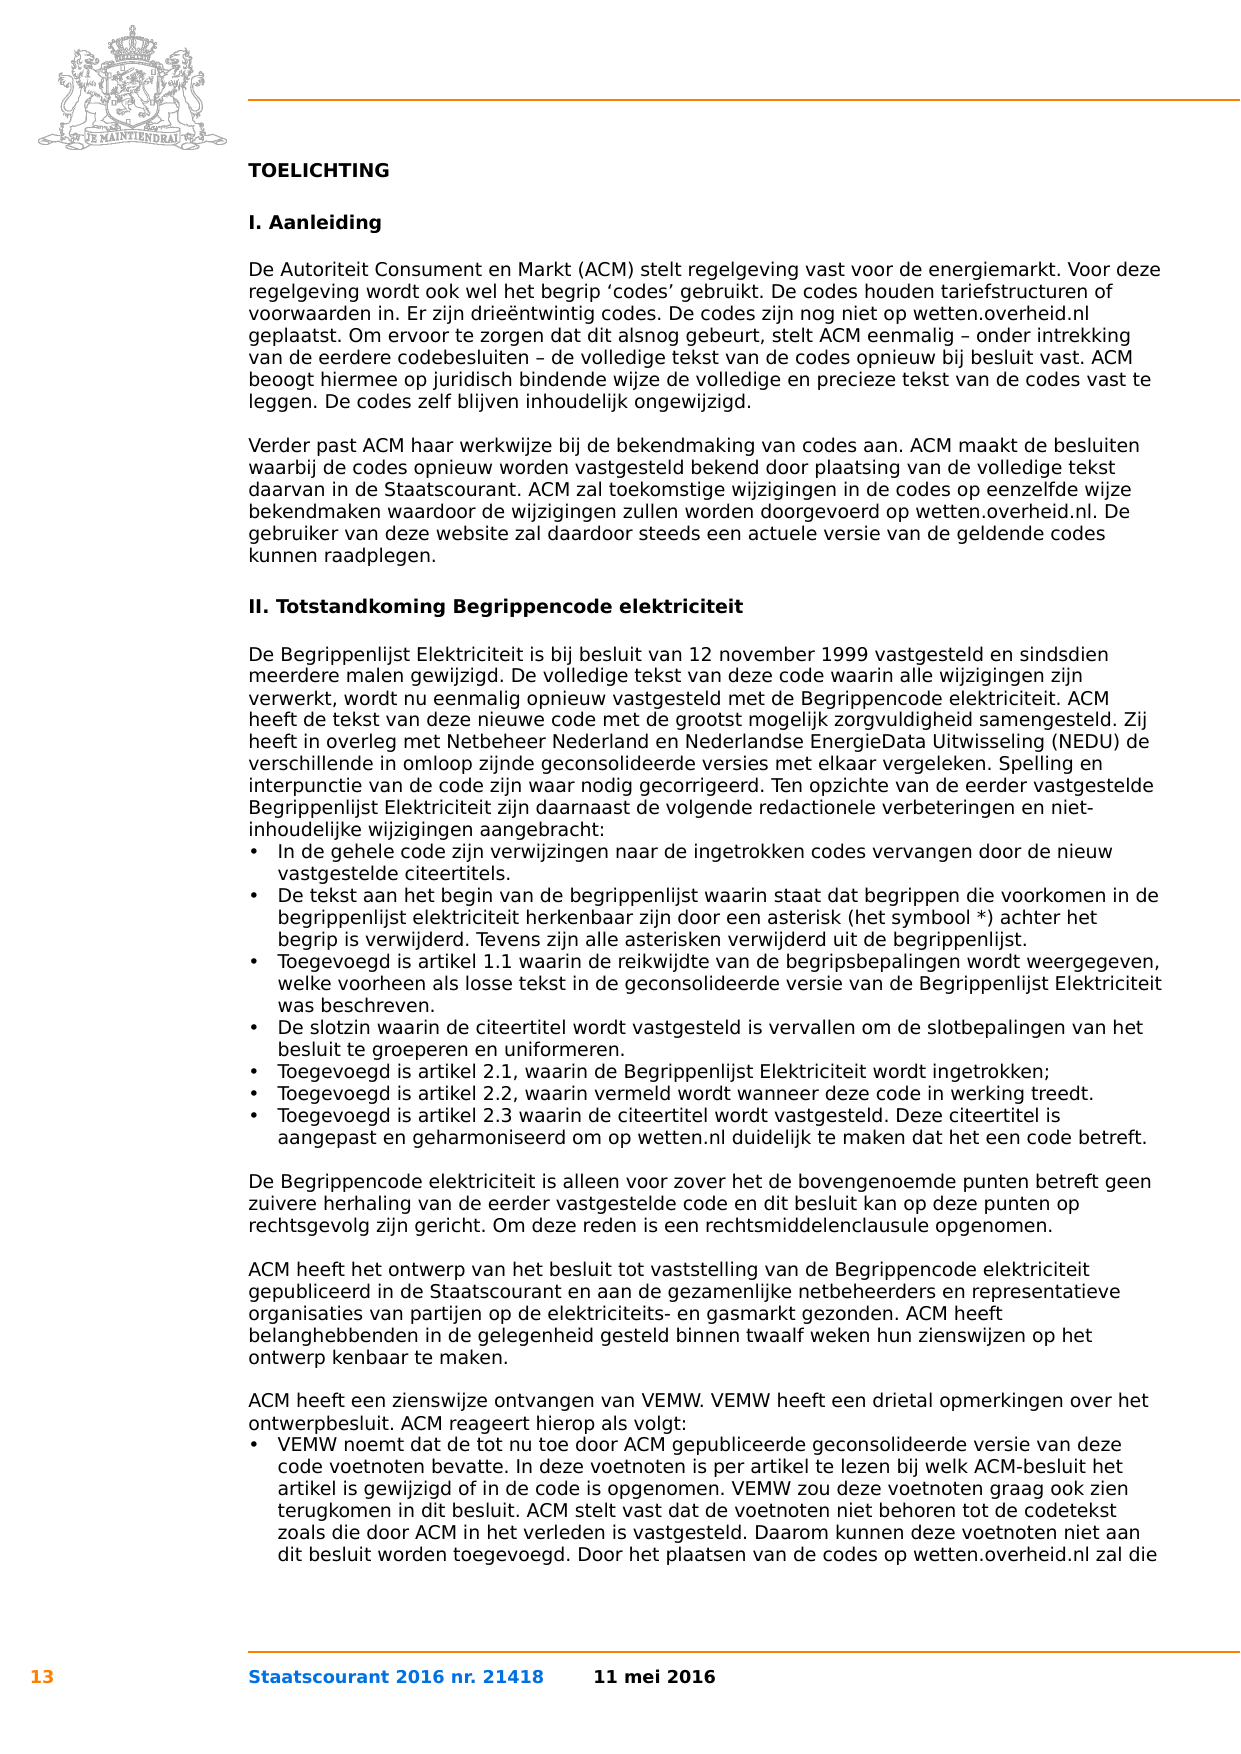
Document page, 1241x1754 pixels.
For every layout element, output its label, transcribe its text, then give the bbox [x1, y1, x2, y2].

picture [38, 25, 227, 150]
text De Begrippenlijst Elektriciteit is bij besluit van 12 november 1999 vastgesteld en sindsdien meerdere malen gewijzigd. De volledige tekst van deze code waarin alle wijzigingen zijn verwerkt, wordt nu eenmalig opnieuw vastgesteld met de Begrippencode elektriciteit. ACM heeft de tekst van deze nieuwe code met de grootst mogelijk zorgvuldigheid samengesteld. Zij heeft in overleg met Netbeheer Nederland en Nederlandse EnergieData Uitwisseling (NEDU) de verschillende in omloop zijnde geconsolideerde versies met elkaar vergeleken. Spelling en interpunctie van de code zijn waar nodig gecorrigeerd. Ten opzichte van de eerder vastgestelde Begrippenlijst Elektriciteit zijn daarnaast de volgende redactionele verbeteringen en niet-inhoudelijke wijzigingen aangebracht: [248, 643, 1163, 841]
text • Toegevoegd is artikel 2.3 waarin de citeertitel wordt vastgesteld. Deze citeertitel is aangepast en geharmoniseerd om op wetten.nl duidelijk te maken dat het een code betreft. [248, 1105, 1163, 1149]
text • Toegevoegd is artikel 1.1 waarin de reikwijdte van de begripsbepalingen wordt weergegeven, welke voorheen als losse tekst in de geconsolideerde versie van de Begrippenlijst Elektriciteit was beschreven. [248, 951, 1163, 1017]
text ACM heeft een zienswijze ontvangen van VEMW. VEMW heeft een drietal opmerkingen over het ontwerpbesluit. ACM reageert hierop als volgt: [248, 1390, 1163, 1434]
subtitle TOELICHTING [248, 160, 1163, 182]
text • Toegevoegd is artikel 2.2, waarin vermeld wordt wanneer deze code in werking treedt. [248, 1083, 1163, 1105]
text De Begrippencode elektriciteit is alleen voor zover het de bovengenoemde punten betreft geen zuivere herhaling van de eerder vastgestelde code en dit besluit kan op deze punten op rechtsgevolg zijn gericht. Om deze reden is een rechtsmiddelenclausule opgenomen. [248, 1171, 1163, 1237]
text De Autoriteit Consument en Markt (ACM) stelt regelgeving vast voor de energiemarkt. Voor deze regelgeving wordt ook wel het begrip ‘codes’ gebruikt. De codes houden tariefstructuren of voorwaarden in. Er zijn drieëntwintig codes. De codes zijn nog niet op wetten.overheid.nl geplaatst. Om ervoor te zorgen dat dit alsnog gebeurt, stelt ACM eenmalig – onder intrekking van de eerdere codebesluiten – de volledige tekst van de codes opnieuw bij besluit vast. ACM beoogt hiermee op juridisch bindende wijze de volledige en precieze tekst van de codes vast te leggen. De codes zelf blijven inhoudelijk ongewijzigd. [248, 259, 1163, 413]
text • De tekst aan het begin van de begrippenlijst waarin staat dat begrippen die voorkomen in de begrippenlijst elektriciteit herkenbaar zijn door een asterisk (het symbool *) achter het begrip is verwijderd. Tevens zijn alle asterisken verwijderd uit de begrippenlijst. [248, 885, 1163, 951]
text • De slotzin waarin de citeertitel wordt vastgesteld is vervallen om de slotbepalingen van het besluit te groeperen en uniformeren. [248, 1017, 1163, 1061]
subtitle II. Totstandkoming Begrippencode elektriciteit [248, 596, 1163, 618]
text Verder past ACM haar werkwijze bij de bekendmaking van codes aan. ACM maakt de besluiten waarbij de codes opnieuw worden vastgesteld bekend door plaatsing van de volledige tekst daarvan in de Staatscourant. ACM zal toekomstige wijzigingen in de codes op eenzelfde wijze bekendmaken waardoor de wijzigingen zullen worden doorgevoerd op wetten.overheid.nl. De gebruiker van deze website zal daardoor steeds een actuele versie van de geldende codes kunnen raadplegen. [248, 434, 1163, 566]
text • Toegevoegd is artikel 2.1, waarin de Begrippenlijst Elektriciteit wordt ingetrokken; [248, 1061, 1163, 1083]
text ACM heeft het ontwerp van het besluit tot vaststelling van de Begrippencode elektriciteit gepubliceerd in de Staatscourant en aan de gezamenlijke netbeheerders en representatieve organisaties van partijen op de elektriciteits- en gasmarkt gezonden. ACM heeft belanghebbenden in de gelegenheid gesteld binnen twaalf weken hun zienswijzen op het ontwerp kenbaar te maken. [248, 1259, 1163, 1368]
text • VEMW noemt dat de tot nu toe door ACM gepubliceerde geconsolideerde versie van deze code voetnoten bevatte. In deze voetnoten is per artikel te lezen bij welk ACM-besluit het artikel is gewijzigd of in de code is opgenomen. VEMW zou deze voetnoten graag ook zien terugkomen in dit besluit. ACM stelt vast dat de voetnoten niet behoren tot de codetekst zoals die door ACM in het verleden is vastgesteld. Daarom kunnen deze voetnoten niet aan dit besluit worden toegevoegd. Door het plaatsen van de codes op wetten.overheid.nl zal die [248, 1434, 1163, 1566]
subtitle I. Aanleiding [248, 212, 1163, 234]
text • In de gehele code zijn verwijzingen naar de ingetrokken codes vervangen door de nieuw vastgestelde citeertitels. [248, 841, 1163, 885]
